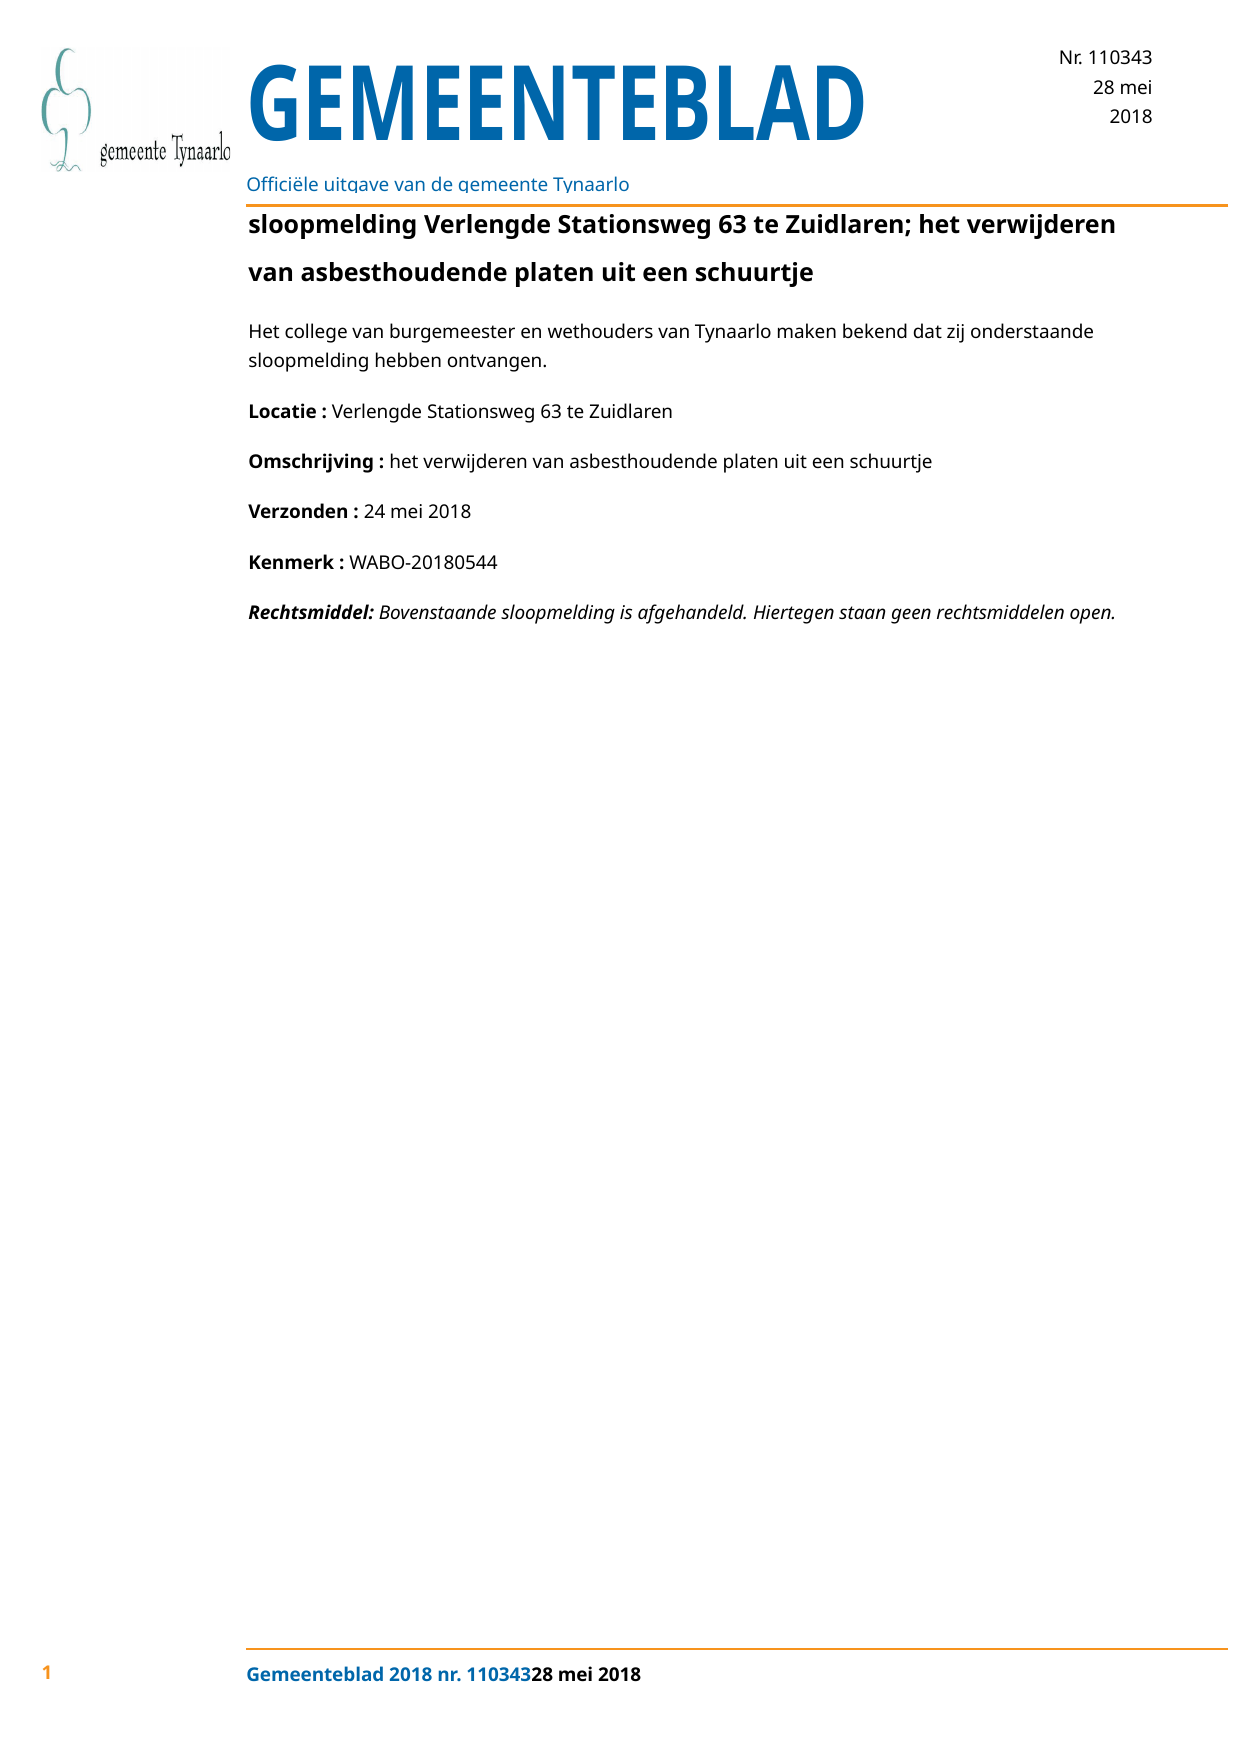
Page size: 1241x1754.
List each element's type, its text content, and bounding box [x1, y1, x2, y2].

text Het college van burgemeester en wethouders van Tynaarlo maken bekend dat zij onderstaande sloopmelding hebben ontvangen. [248, 318, 1152, 373]
text Verzonden : 24 mei 2018 [248, 499, 1152, 524]
text Kenmerk : WABO-20180544 [248, 549, 1152, 575]
picture [41, 47, 231, 172]
text Omschrijving : het verwijderen van asbesthoudende platen uit een schuurtje [248, 448, 1152, 474]
text sloopmelding Verlengde Stationsweg 63 te Zuidlaren; het verwijderen van asbesthoudende platen uit een schuurtje [248, 207, 1152, 288]
text Locatie : Verlengde Stationsweg 63 te Zuidlaren [248, 398, 1152, 424]
text Rechtsmiddel: Bovenstaande sloopmelding is afgehandeld. Hiertegen staan geen rechtsmiddelen open. [248, 599, 1152, 625]
